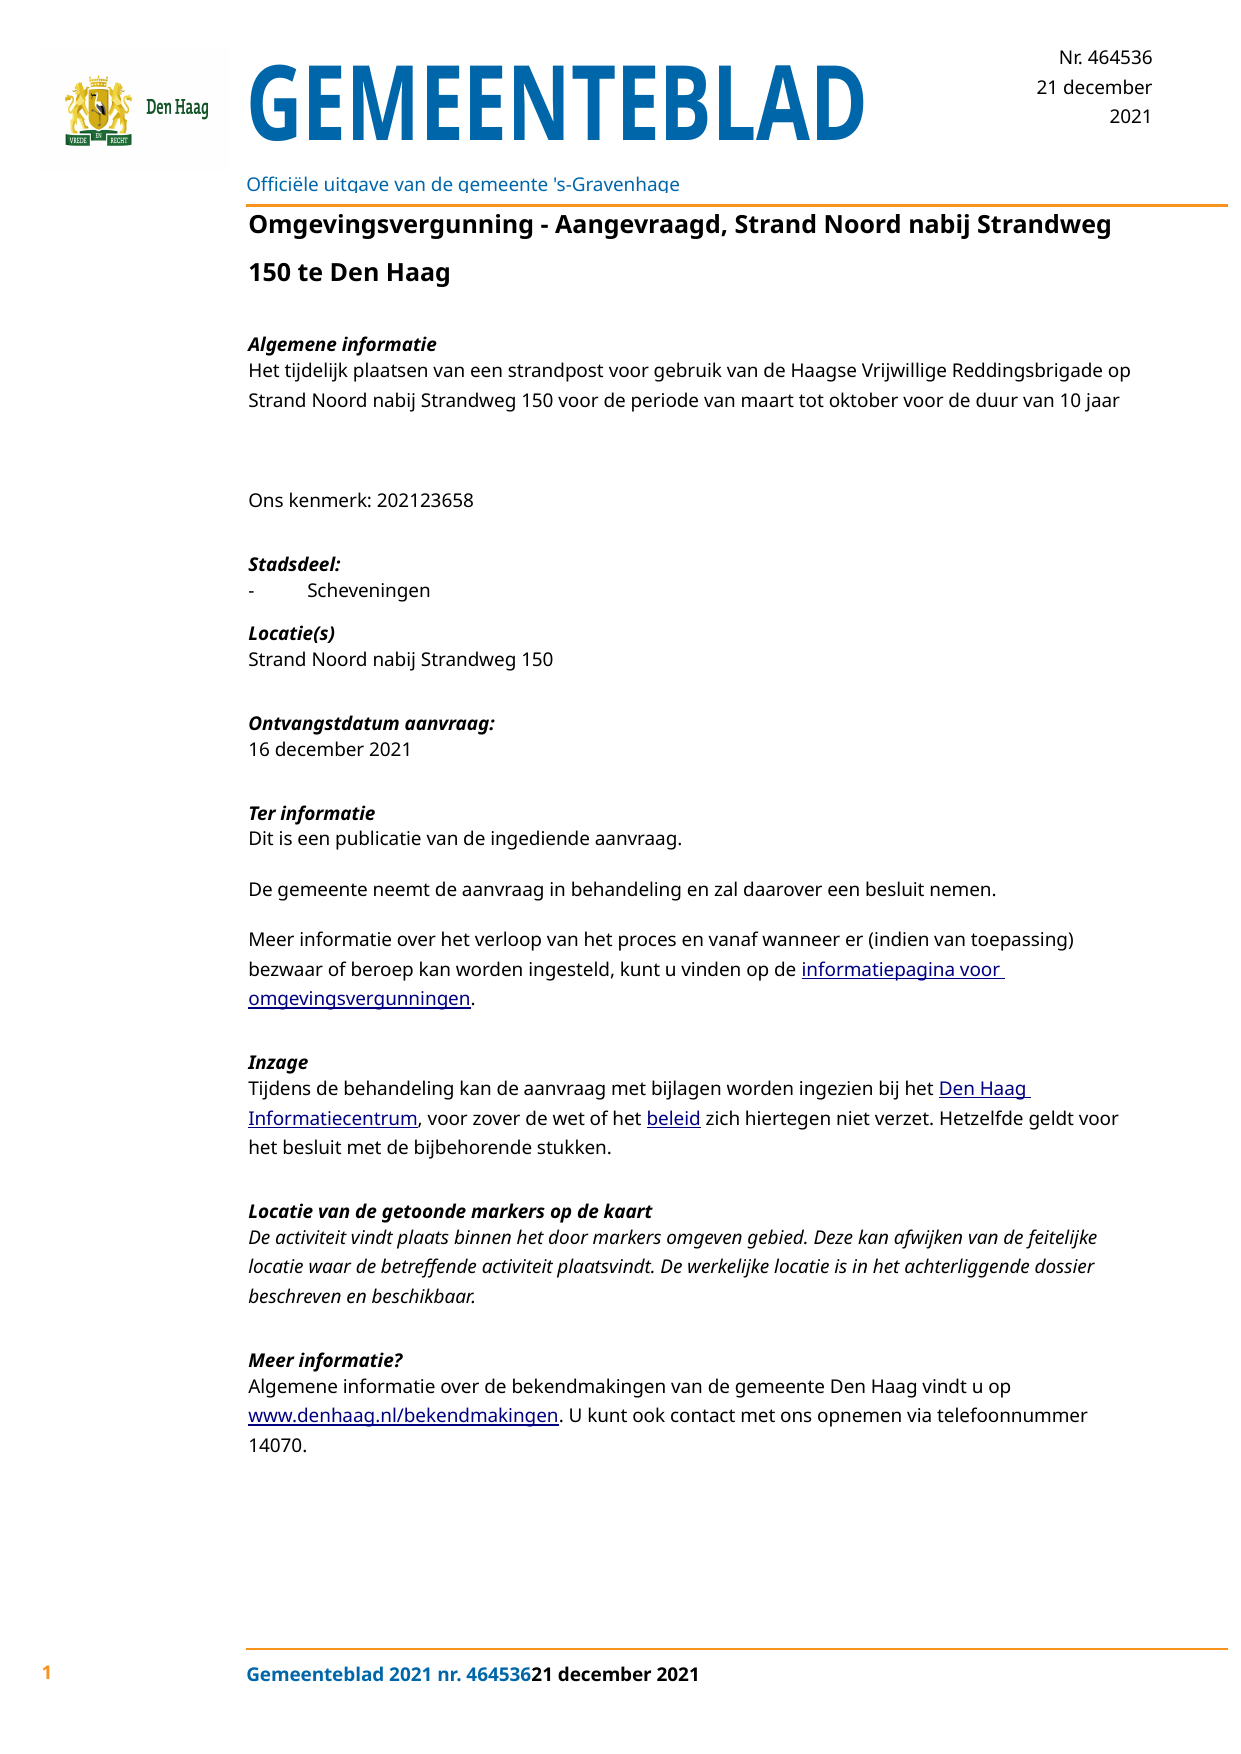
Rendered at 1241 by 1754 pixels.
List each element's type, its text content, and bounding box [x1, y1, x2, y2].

text De gemeente neemt de aanvraag in behandeling en zal daarover een besluit nemen. [248, 876, 1152, 902]
text Strand Noord nabij Strandweg 150 [248, 646, 1152, 672]
text Ons kenmerk: 202123658 [248, 488, 1152, 513]
text Algemene informatie over de bekendmakingen van de gemeente Den Haag vindt u op www.denhaag.nl/bekendmakingen. U kunt ook contact met ons opnemen via telefoonnummer 14070. [248, 1373, 1152, 1458]
text Ontvangstdatum aanvraag: [248, 710, 1152, 736]
text Algemene informatie [248, 331, 1152, 357]
text Meer informatie? [248, 1347, 1152, 1373]
text De activiteit vindt plaats binnen het door markers omgeven gebied. Deze kan afwijken van de feitelijke locatie waar de betreffende activiteit plaatsvindt. De werkelijke locatie is in het achterliggende dossier beschreven en beschikbaar. [248, 1224, 1152, 1309]
text Locatie van de getoonde markers op de kaart [248, 1198, 1152, 1224]
text Tijdens de behandeling kan de aanvraag met bijlagen worden ingezien bij het Den Haag Informatiecentrum, voor zover de wet of het beleid zich hiertegen niet verzet. Hetzelfde geldt voor het besluit met de bijbehorende stukken. [248, 1075, 1152, 1160]
text Het tijdelijk plaatsen van een strandpost voor gebruik van de Haagse Vrijwillige Reddingsbrigade op Strand Noord nabij Strandweg 150 voor de periode van maart tot oktober voor de duur van 10 jaar [248, 357, 1152, 412]
text 16 december 2021 [248, 736, 1152, 762]
picture [41, 47, 231, 172]
list Scheveningen [248, 577, 1152, 603]
text Stadsdeel: [248, 552, 1152, 577]
text Omgevingsvergunning - Aangevraagd, Strand Noord nabij Strandweg 150 te Den Haag [248, 207, 1152, 288]
text Dit is een publicatie van de ingediende aanvraag. [248, 826, 1152, 851]
text Meer informatie over het verloop van het proces en vanaf wanneer er (indien van toepassing) bezwaar of beroep kan worden ingesteld, kunt u vinden op de informatiepagina voor omgevingsvergunningen. [248, 926, 1152, 1011]
text Inzage [248, 1049, 1152, 1075]
text Ter informatie [248, 800, 1152, 826]
text Locatie(s) [248, 620, 1152, 646]
